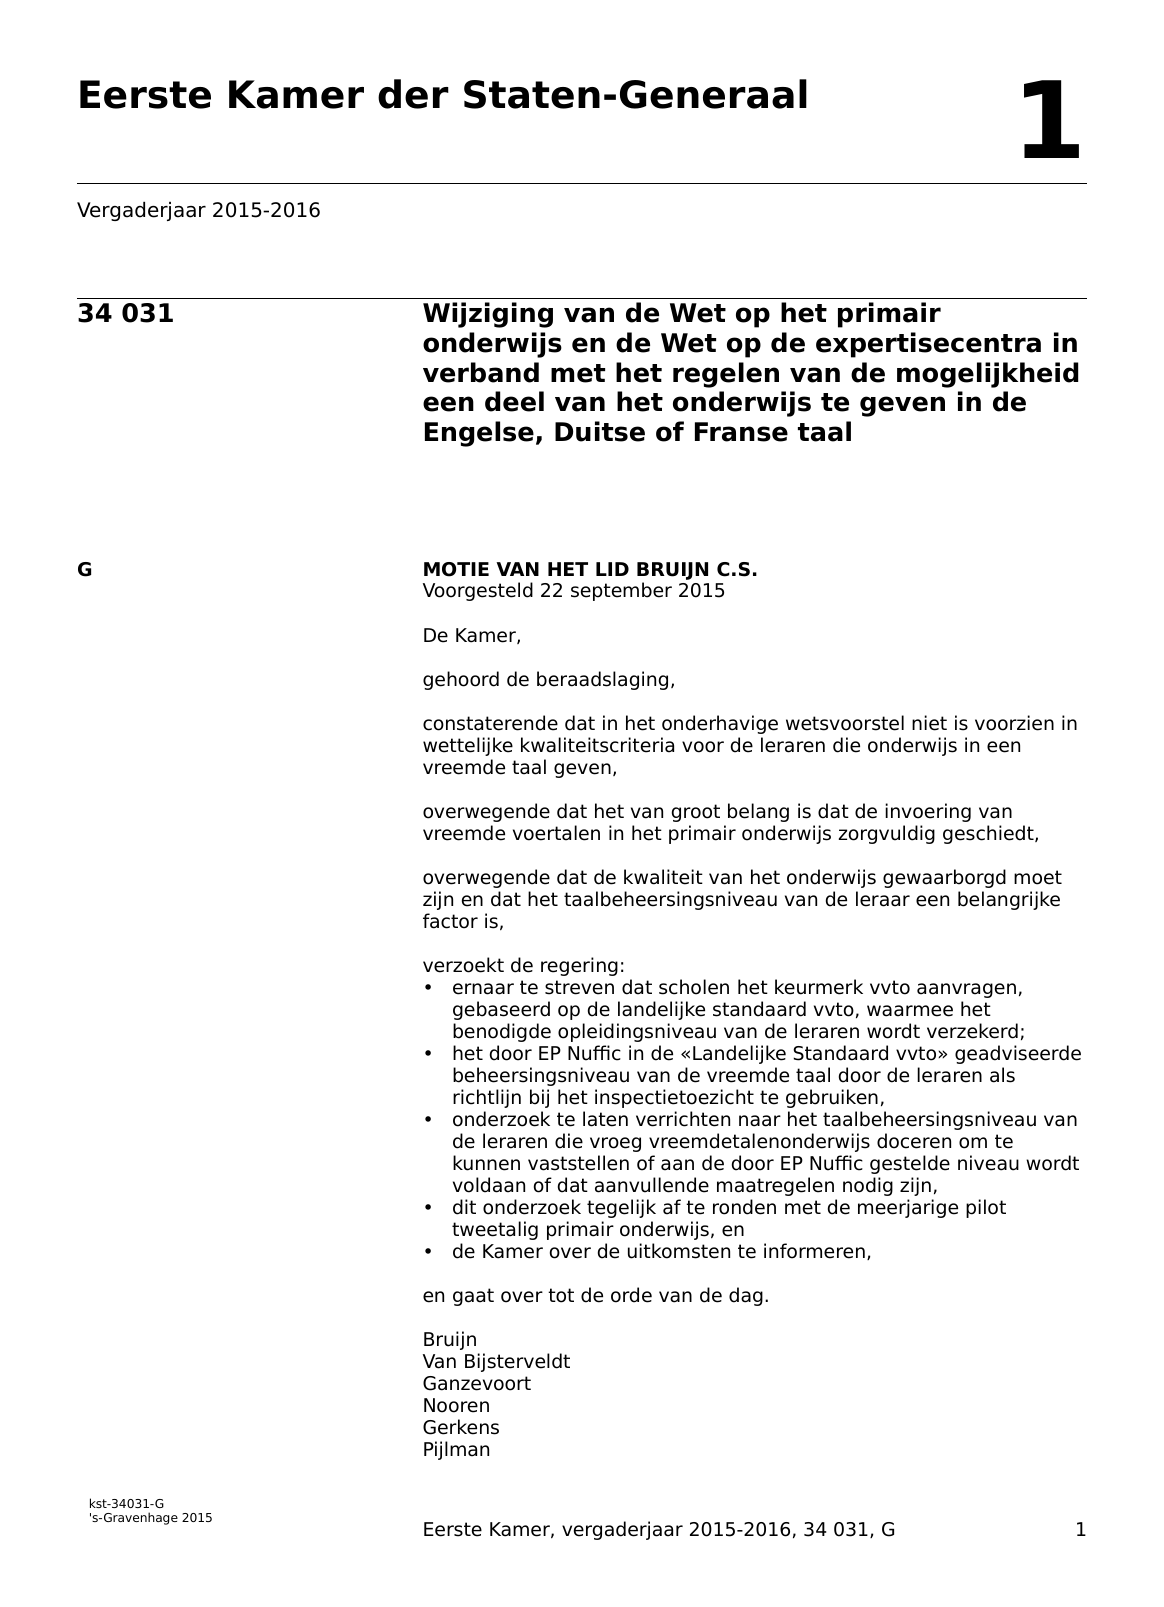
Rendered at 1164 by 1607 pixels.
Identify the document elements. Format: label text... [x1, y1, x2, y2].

text De Kamer, [422, 624, 1087, 647]
text Gerkens [422, 1417, 1087, 1439]
table_header 1 [886, 59, 1087, 183]
table_cell Vergaderjaar 2015-2016 [77, 184, 1087, 298]
text Bruijn [422, 1329, 1087, 1351]
subtitle 34 031 Wijziging van de Wet op het primair onderwijs en de Wet op de expertisecentra in verband met het regelen van de mogelijkheid een deel van het onderwijs te geven in de Engelse, Duitse of Franse taal [77, 299, 1087, 447]
text Voorgesteld 22 september 2015 [422, 580, 1087, 602]
text Pijlman [422, 1439, 1087, 1461]
text kst-34031-G [88, 1497, 323, 1511]
text overwegende dat de kwaliteit van het onderwijs gewaarborgd moet zijn en dat het taalbeheersingsniveau van de leraar een belangrijke factor is, [422, 867, 1087, 933]
text Nooren [422, 1395, 1087, 1417]
text • ernaar te streven dat scholen het keurmerk vvto aanvragen, gebaseerd op de landelijke standaard vvto, waarmee het benodigde opleidingsniveau van de leraren wordt verzekerd; [422, 977, 1087, 1043]
text • onderzoek te laten verrichten naar het taalbeheersingsniveau van de leraren die vroeg vreemdetalenonderwijs doceren om te kunnen vaststellen of aan de door EP Nuffic gestelde niveau wordt voldaan of dat aanvullende maatregelen nodig zijn, [422, 1109, 1087, 1197]
text • het door EP Nuffic in de «Landelijke Standaard vvto» geadviseerde beheersingsniveau van de vreemde taal door de leraren als richtlijn bij het inspectietoezicht te gebruiken, [422, 1043, 1087, 1109]
text Ganzevoort [422, 1373, 1087, 1395]
text • dit onderzoek tegelijk af te ronden met de meerjarige pilot tweetalig primair onderwijs, en [422, 1197, 1087, 1241]
text 's-Gravenhage 2015 [88, 1511, 323, 1525]
subtitle G MOTIE VAN HET LID BRUIJN C.S. [77, 558, 1087, 580]
text constaterende dat in het onderhavige wetsvoorstel niet is voorzien in wettelijke kwaliteitscriteria voor de leraren die onderwijs in een vreemde taal geven, [422, 713, 1087, 779]
text • de Kamer over de uitkomsten te informeren, [422, 1241, 1087, 1263]
table_header Eerste Kamer der Staten-Generaal [77, 59, 886, 183]
text verzoekt de regering: [422, 955, 1087, 977]
text en gaat over tot de orde van de dag. [422, 1285, 1087, 1307]
text Van Bijsterveldt [422, 1351, 1087, 1373]
text gehoord de beraadslaging, [422, 669, 1087, 691]
text overwegende dat het van groot belang is dat de invoering van vreemde voertalen in het primair onderwijs zorgvuldig geschiedt, [422, 801, 1087, 845]
